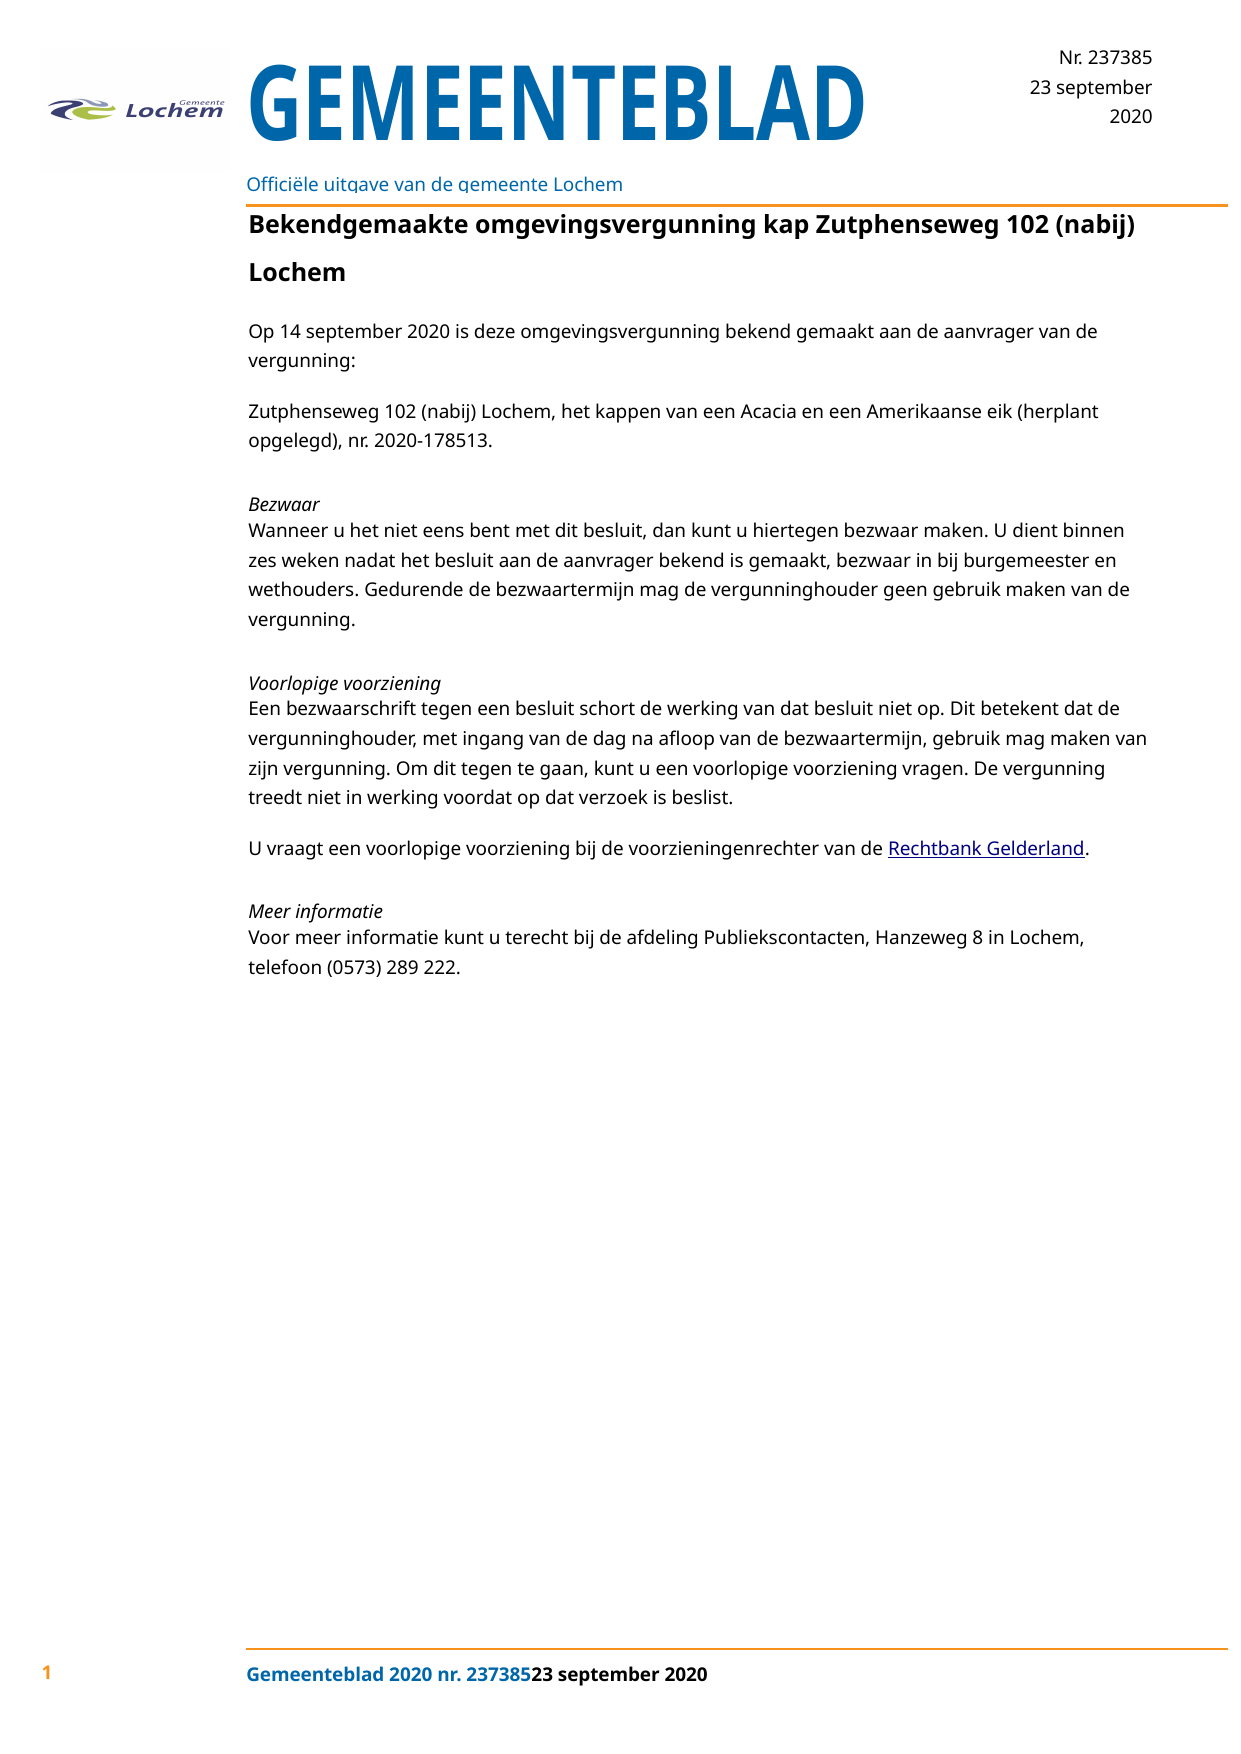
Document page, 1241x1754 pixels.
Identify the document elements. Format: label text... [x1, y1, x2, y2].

text Zutphenseweg 102 (nabij) Lochem, het kappen van een Acacia en een Amerikaanse eik (herplant opgelegd), nr. 2020-178513. [248, 398, 1152, 453]
text U vraagt een voorlopige voorziening bij de voorzieningenrechter van de Rechtbank Gelderland. [248, 835, 1152, 861]
text Voor meer informatie kunt u terecht bij de afdeling Publiekscontacten, Hanzeweg 8 in Lochem, telefoon (0573) 289 222. [248, 924, 1152, 980]
picture [41, 47, 231, 172]
text Een bezwaarschrift tegen een besluit schort de werking van dat besluit niet op. Dit betekent dat de vergunninghouder, met ingang van de dag na afloop van de bezwaartermijn, gebruik mag maken van zijn vergunning. Om dit tegen te gaan, kunt u een voorlopige voorziening vragen. De vergunning treedt niet in werking voordat op dat verzoek is beslist. [248, 696, 1152, 810]
text Op 14 september 2020 is deze omgevingsvergunning bekend gemaakt aan de aanvrager van de vergunning: [248, 318, 1152, 373]
text Bezwaar [248, 491, 1152, 517]
text Bekendgemaakte omgevingsvergunning kap Zutphenseweg 102 (nabij) Lochem [248, 207, 1152, 288]
text Voorlopige voorziening [248, 670, 1152, 696]
text Meer informatie [248, 899, 1152, 924]
text Wanneer u het niet eens bent met dit besluit, dan kunt u hiertegen bezwaar maken. U dient binnen zes weken nadat het besluit aan de aanvrager bekend is gemaakt, bezwaar in bij burgemeester en wethouders. Gedurende de bezwaartermijn mag de vergunninghouder geen gebruik maken van de vergunning. [248, 517, 1152, 632]
